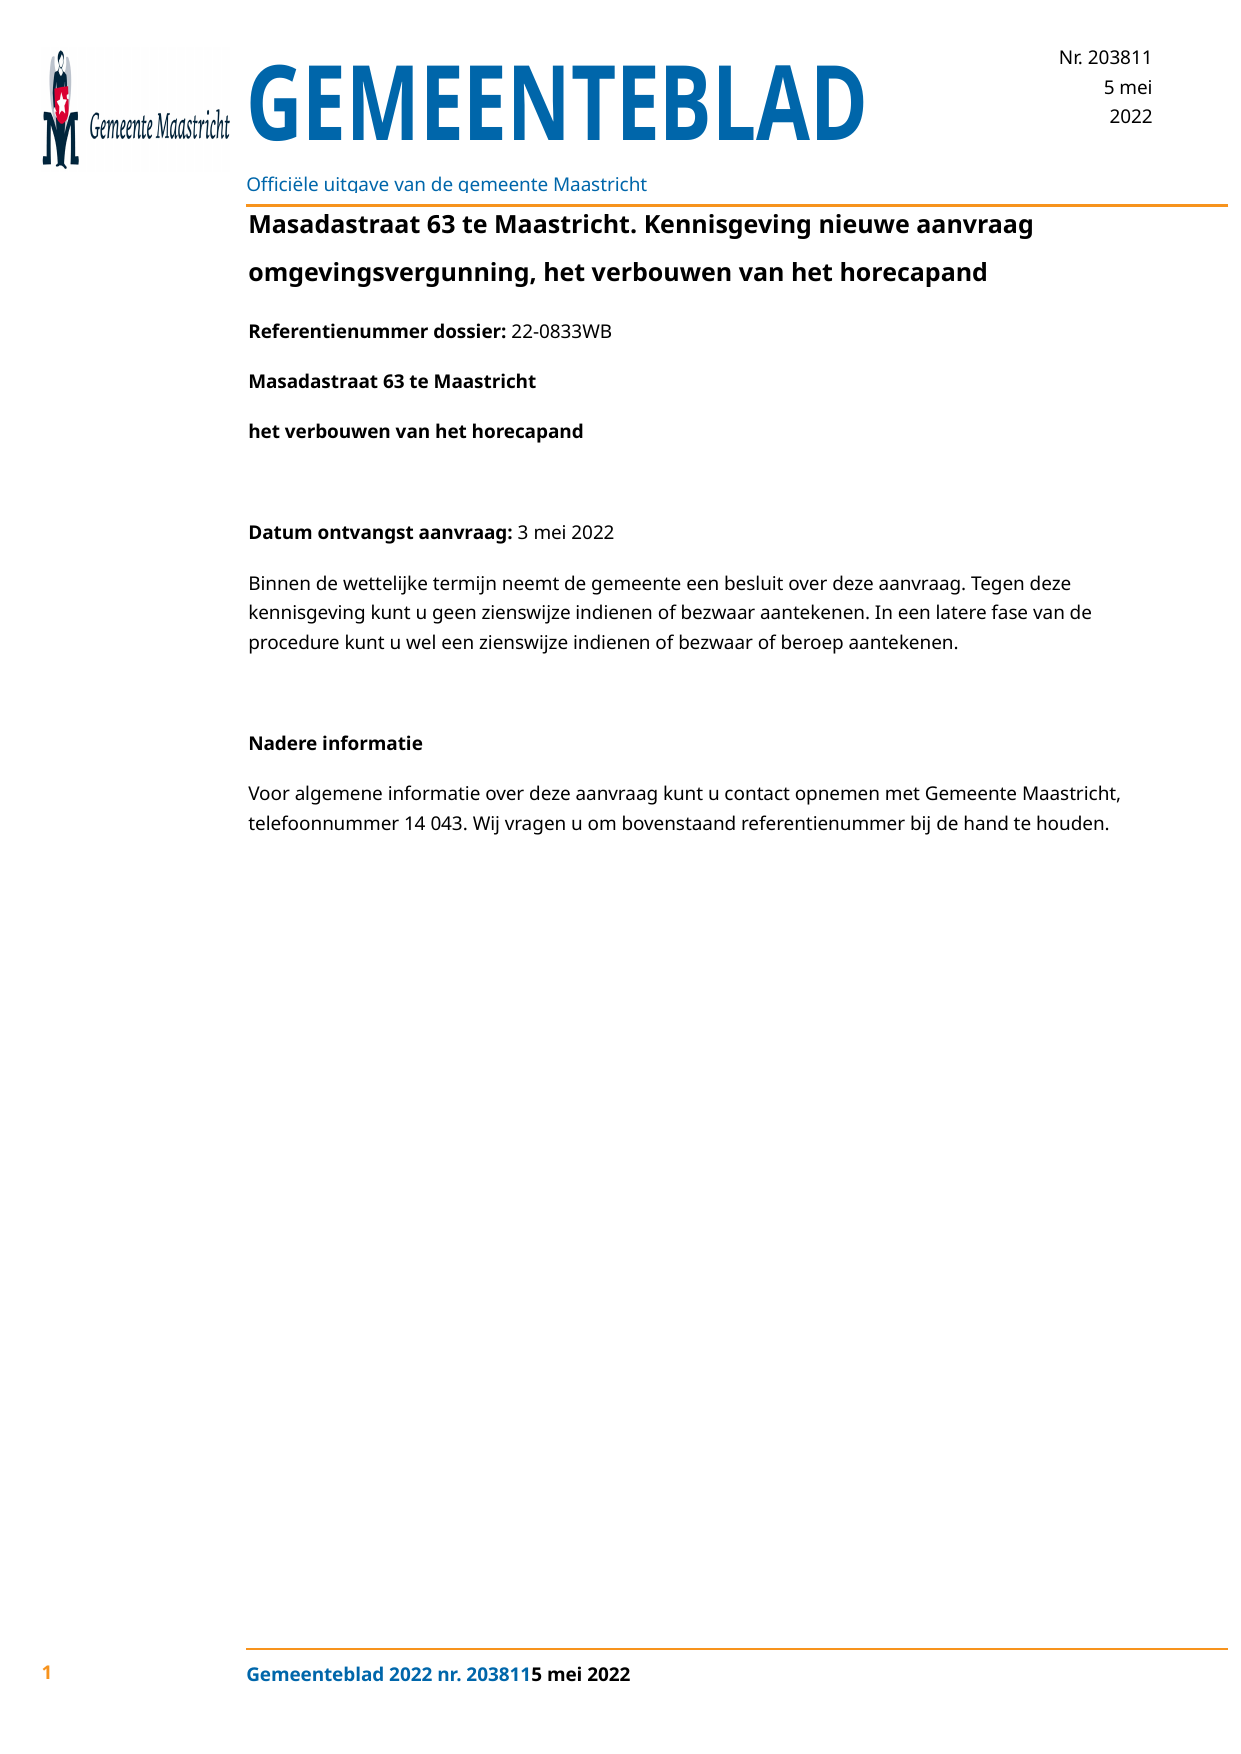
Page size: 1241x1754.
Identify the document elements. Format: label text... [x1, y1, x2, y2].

text het verbouwen van het horecapand [248, 419, 1152, 444]
text Referentienummer dossier: 22-0833WB [248, 318, 1152, 344]
text Voor algemene informatie over deze aanvraag kunt u contact opnemen met Gemeente Maastricht, telefoonnummer 14 043. Wij vragen u om bovenstaand referentienummer bij de hand te houden. [248, 780, 1152, 836]
picture [41, 47, 231, 172]
text Datum ontvangst aanvraag: 3 mei 2022 [248, 519, 1152, 545]
text Masadastraat 63 te Maastricht [248, 368, 1152, 394]
text Binnen de wettelijke termijn neemt de gemeente een besluit over deze aanvraag. Tegen deze kennisgeving kunt u geen zienswijze indienen of bezwaar aantekenen. In een latere fase van de procedure kunt u wel een zienswijze indienen of bezwaar of beroep aantekenen. [248, 570, 1152, 655]
text Masadastraat 63 te Maastricht. Kennisgeving nieuwe aanvraag omgevingsvergunning, het verbouwen van het horecapand [248, 207, 1152, 288]
text Nadere informatie [248, 730, 1152, 756]
